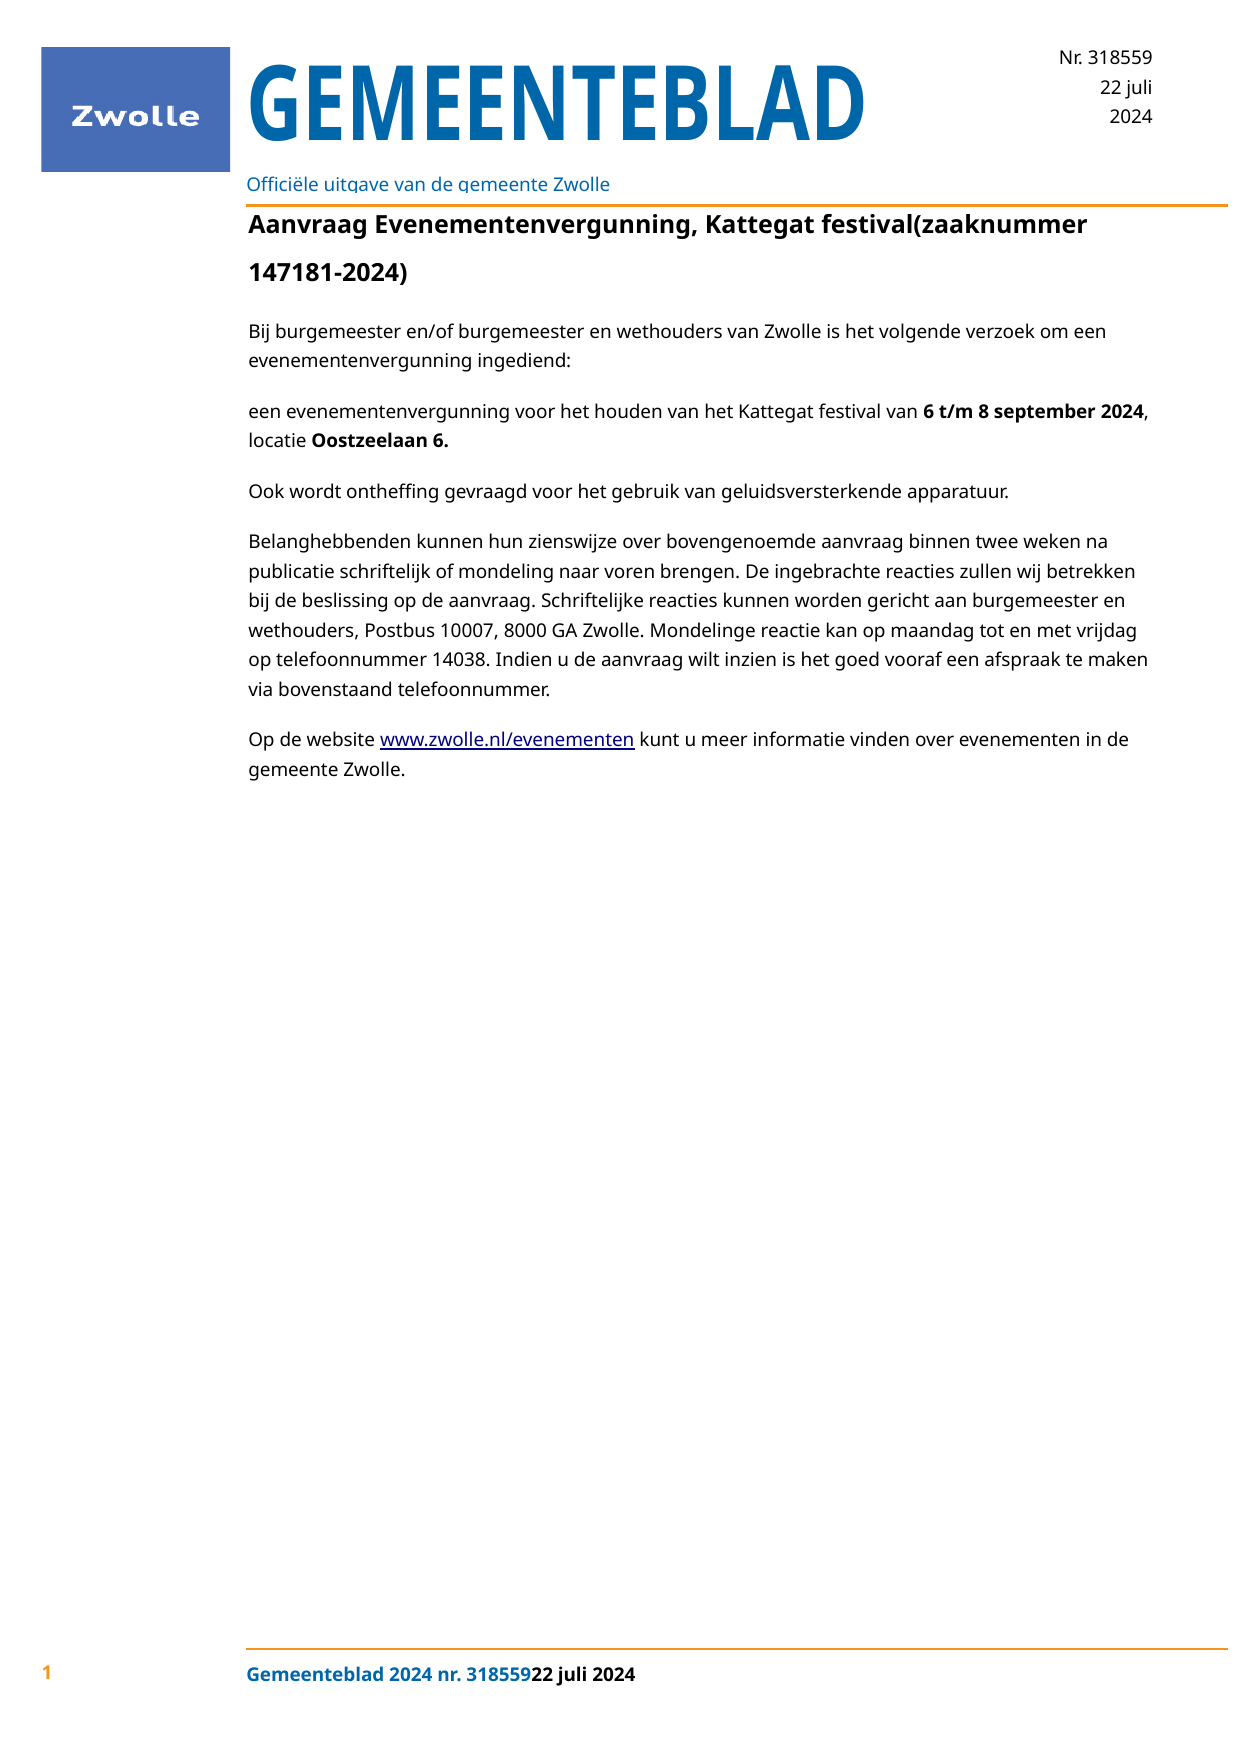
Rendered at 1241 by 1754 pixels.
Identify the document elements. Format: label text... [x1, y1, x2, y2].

text Ook wordt ontheffing gevraagd voor het gebruik van geluidsversterkende apparatuur. [248, 478, 1152, 504]
text Op de website www.zwolle.nl/evenementen kunt u meer informatie vinden over evenementen in de gemeente Zwolle. [248, 727, 1152, 782]
text een evenementenvergunning voor het houden van het Kattegat festival van 6 t/m 8 september 2024, locatie Oostzeelaan 6. [248, 398, 1152, 453]
text Aanvraag Evenementenvergunning, Kattegat festival(zaaknummer 147181-2024) [248, 207, 1152, 288]
text Belanghebbenden kunnen hun zienswijze over bovengenoemde aanvraag binnen twee weken na publicatie schriftelijk of mondeling naar voren brengen. De ingebrachte reacties zullen wij betrekken bij de beslissing op de aanvraag. Schriftelijke reacties kunnen worden gericht aan burgemeester en wethouders, Postbus 10007, 8000 GA Zwolle. Mondelinge reactie kan op maandag tot en met vrijdag op telefoonnummer 14038. Indien u de aanvraag wilt inzien is het goed vooraf een afspraak te maken via bovenstaand telefoonnummer. [248, 528, 1152, 702]
picture [41, 47, 231, 172]
text Bij burgemeester en/of burgemeester en wethouders van Zwolle is het volgende verzoek om een evenementenvergunning ingediend: [248, 318, 1152, 373]
